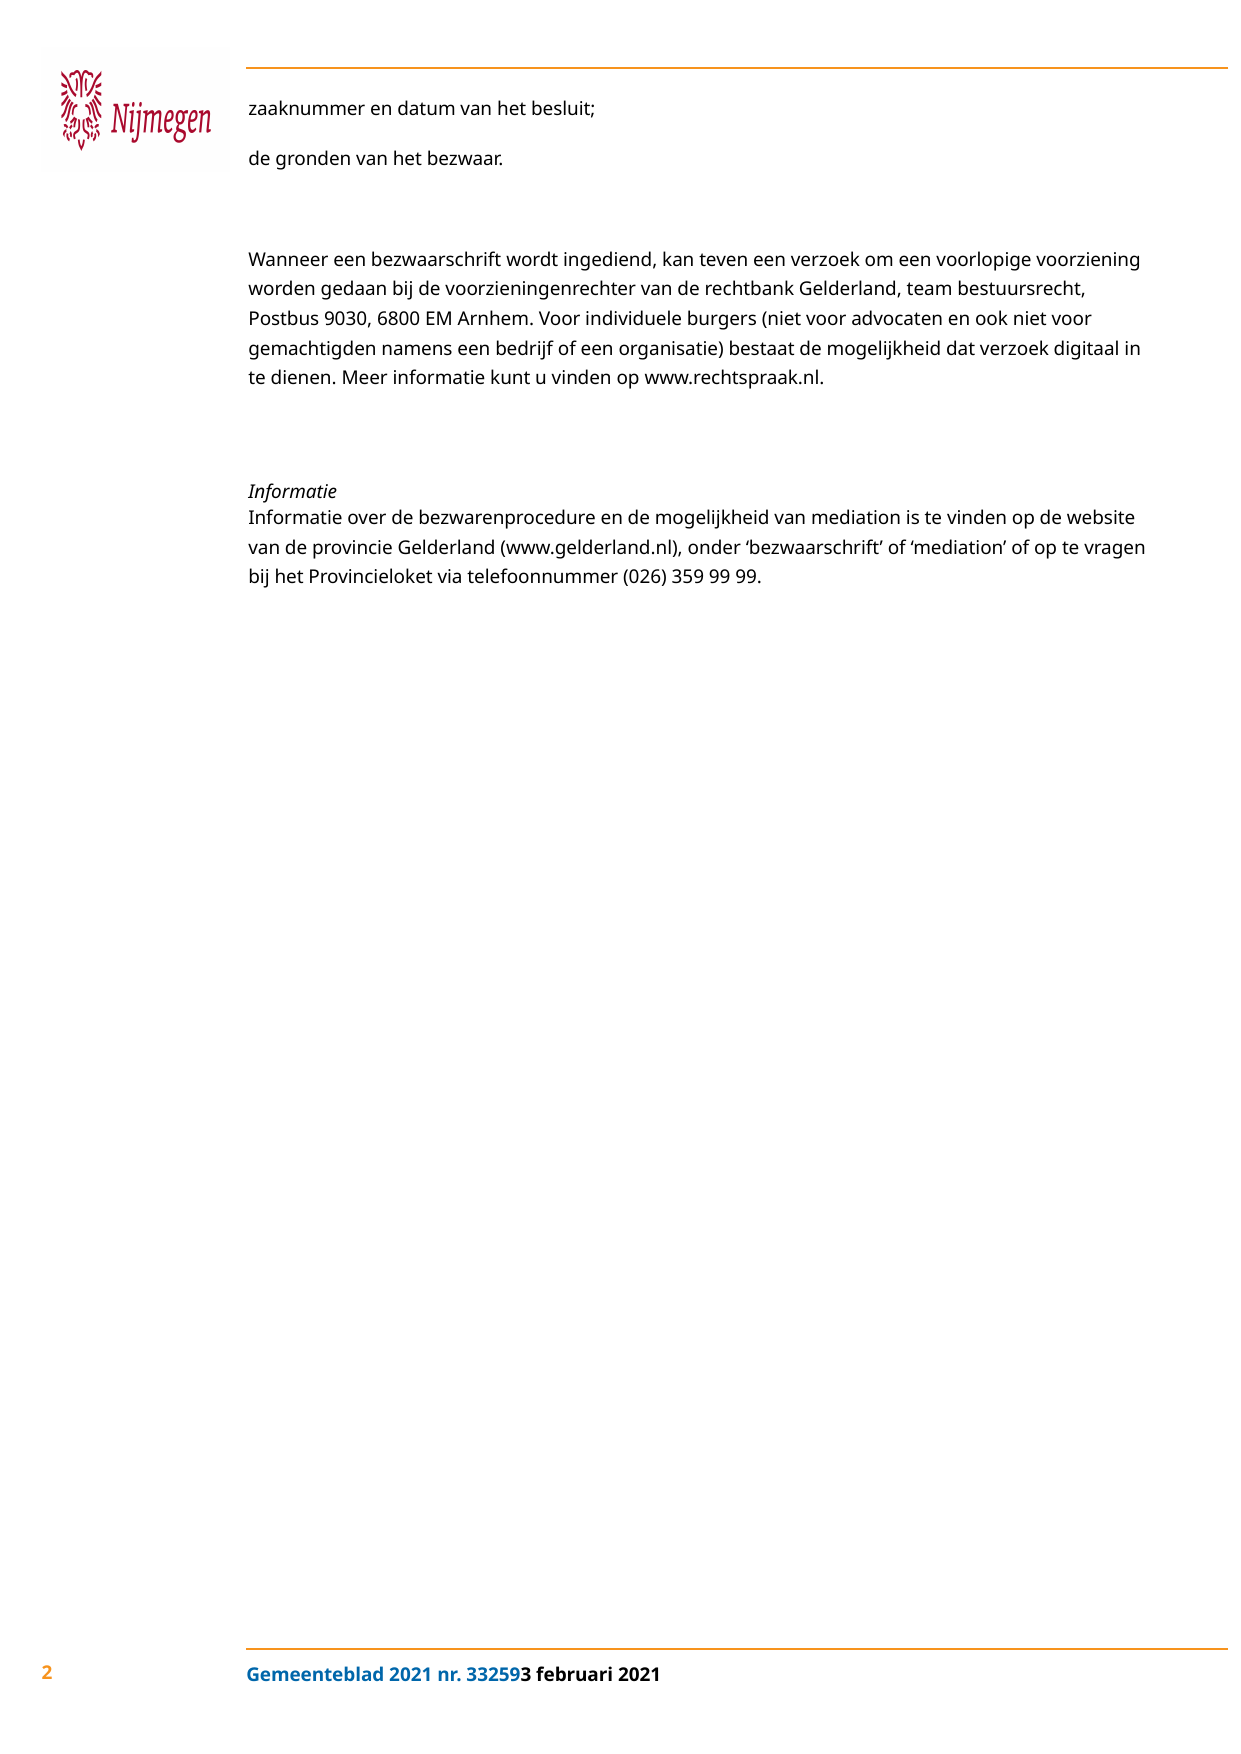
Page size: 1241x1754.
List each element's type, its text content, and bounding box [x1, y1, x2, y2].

text Informatie [248, 479, 1152, 504]
text Informatie over de bezwarenprocedure en de mogelijkheid van mediation is te vinden op de website van de provincie Gelderland (www.gelderland.nl), onder ‘bezwaarschrift’ of ‘mediation’ of op te vragen bij het Provincieloket via telefoonnummer (026) 359 99 99. [248, 504, 1152, 589]
text Wanneer een bezwaarschrift wordt ingediend, kan teven een verzoek om een voorlopige voorziening worden gedaan bij de voorzieningenrechter van de rechtbank Gelderland, team bestuursrecht, Postbus 9030, 6800 EM Arnhem. Voor individuele burgers (niet voor advocaten en ook niet voor gemachtigden namens een bedrijf of een organisatie) bestaat de mogelijkheid dat verzoek digitaal in te dienen. Meer informatie kunt u vinden op www.rechtspraak.nl. [248, 246, 1152, 390]
text zaaknummer en datum van het besluit; [248, 95, 1152, 121]
picture [41, 47, 231, 172]
text de gronden van het bezwaar. [248, 145, 1152, 171]
